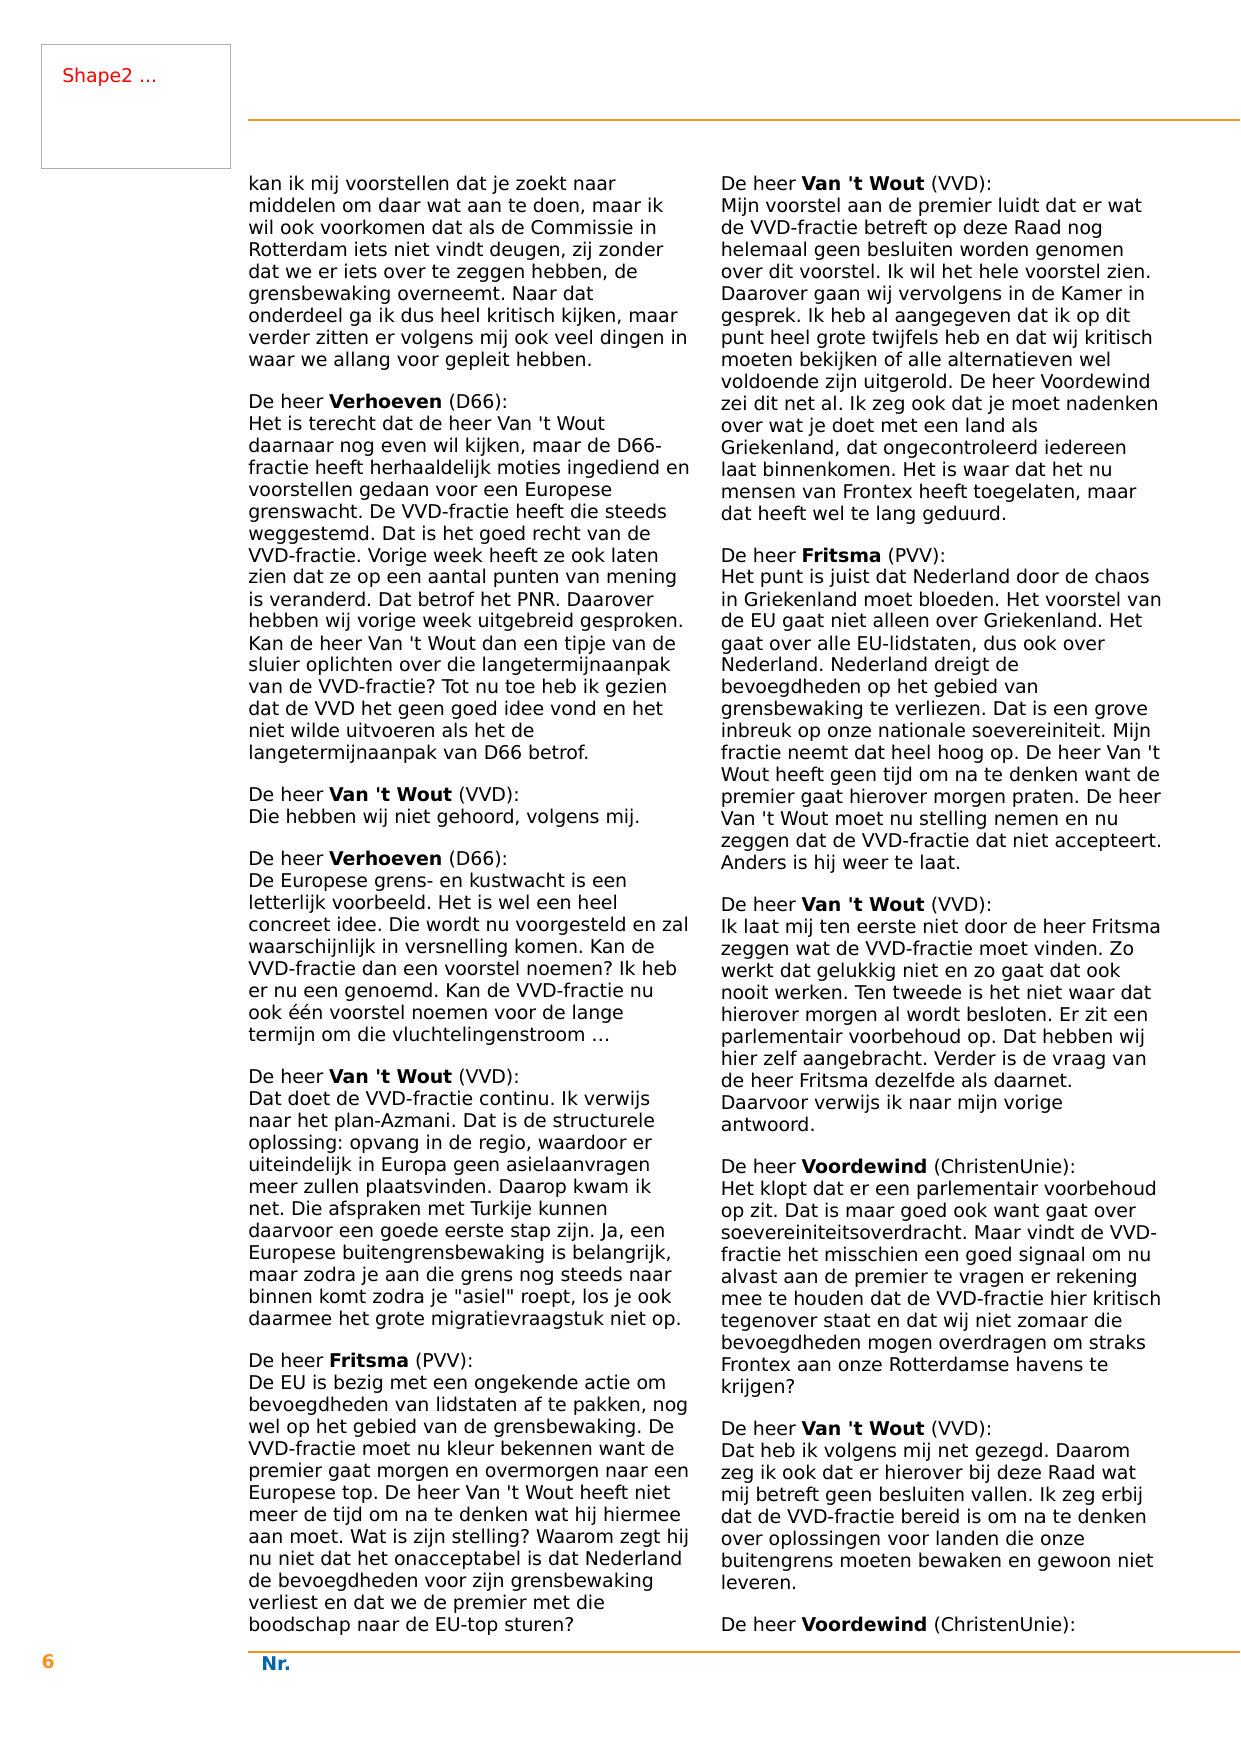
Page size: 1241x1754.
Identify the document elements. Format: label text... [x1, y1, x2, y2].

text De heer Verhoeven (D66): [248, 848, 691, 870]
text De heer Van 't Wout (VVD): [248, 1066, 691, 1088]
text De EU is bezig met een ongekende actie om bevoegdheden van lidstaten af te pakken, nog wel op het gebied van de grensbewaking. De VVD-fractie moet nu kleur bekennen want de premier gaat morgen en overmorgen naar een Europese top. De heer Van 't Wout heeft niet meer de tijd om na te denken wat hij hiermee aan moet. Wat is zijn stelling? Waarom zegt hij nu niet dat het onacceptabel is dat Nederland de bevoegdheden voor zijn grensbewaking verliest en dat we de premier met die boodschap naar de EU-top sturen? [248, 1372, 691, 1636]
text Dat doet de VVD-fractie continu. Ik verwijs naar het plan-Azmani. Dat is de structurele oplossing: opvang in de regio, waardoor er uiteindelijk in Europa geen asielaanvragen meer zullen plaatsvinden. Daarop kwam ik net. Die afspraken met Turkije kunnen daarvoor een goede eerste stap zijn. Ja, een Europese buitengrensbewaking is belangrijk, maar zodra je aan die grens nog steeds naar binnen komt zodra je "asiel" roept, los je ook daarmee het grote migratievraagstuk niet op. [248, 1088, 691, 1330]
text De heer Van 't Wout (VVD): [721, 1418, 1163, 1440]
text De heer Fritsma (PVV): [721, 544, 1163, 566]
text Mijn voorstel aan de premier luidt dat er wat de VVD-fractie betreft op deze Raad nog helemaal geen besluiten worden genomen over dit voorstel. Ik wil het hele voorstel zien. Daarover gaan wij vervolgens in de Kamer in gesprek. Ik heb al aangegeven dat ik op dit punt heel grote twijfels heb en dat wij kritisch moeten bekijken of alle alternatieven wel voldoende zijn uitgerold. De heer Voordewind zei dit net al. Ik zeg ook dat je moet nadenken over wat je doet met een land als Griekenland, dat ongecontroleerd iedereen laat binnenkomen. Het is waar dat het nu mensen van Frontex heeft toegelaten, maar dat heeft wel te lang geduurd. [721, 195, 1163, 524]
text kan ik mij voorstellen dat je zoekt naar middelen om daar wat aan te doen, maar ik wil ook voorkomen dat als de Commissie in Rotterdam iets niet vindt deugen, zij zonder dat we er iets over te zeggen hebben, de grensbewaking overneemt. Naar dat onderdeel ga ik dus heel kritisch kijken, maar verder zitten er volgens mij ook veel dingen in waar we allang voor gepleit hebben. [248, 173, 691, 371]
text Het klopt dat er een parlementair voorbehoud op zit. Dat is maar goed ook want gaat over soevereiniteitsoverdracht. Maar vindt de VVD-fractie het misschien een goed signaal om nu alvast aan de premier te vragen er rekening mee te houden dat de VVD-fractie hier kritisch tegenover staat en dat wij niet zomaar die bevoegdheden mogen overdragen om straks Frontex aan onze Rotterdamse havens te krijgen? [721, 1178, 1163, 1398]
text Het punt is juist dat Nederland door de chaos in Griekenland moet bloeden. Het voorstel van de EU gaat niet alleen over Griekenland. Het gaat over alle EU-lidstaten, dus ook over Nederland. Nederland dreigt de bevoegdheden op het gebied van grensbewaking te verliezen. Dat is een grove inbreuk op onze nationale soevereiniteit. Mijn fractie neemt dat heel hoog op. De heer Van 't Wout heeft geen tijd om na te denken want de premier gaat hierover morgen praten. De heer Van 't Wout moet nu stelling nemen en nu zeggen dat de VVD-fractie dat niet accepteert. Anders is hij weer te laat. [721, 566, 1163, 874]
text Het is terecht dat de heer Van 't Wout daarnaar nog even wil kijken, maar de D66-fractie heeft herhaaldelijk moties ingediend en voorstellen gedaan voor een Europese grenswacht. De VVD-fractie heeft die steeds weggestemd. Dat is het goed recht van de VVD-fractie. Vorige week heeft ze ook laten zien dat ze op een aantal punten van mening is veranderd. Dat betrof het PNR. Daarover hebben wij vorige week uitgebreid gesproken. Kan de heer Van 't Wout dan een tipje van de sluier oplichten over die langetermijnaanpak van de VVD-fractie? Tot nu toe heb ik gezien dat de VVD het geen goed idee vond en het niet wilde uitvoeren als het de langetermijnaanpak van D66 betrof. [248, 413, 691, 764]
text De heer Voordewind (ChristenUnie): [721, 1156, 1163, 1178]
text Dat heb ik volgens mij net gezegd. Daarom zeg ik ook dat er hierover bij deze Raad wat mij betreft geen besluiten vallen. Ik zeg erbij dat de VVD-fractie bereid is om na te denken over oplossingen voor landen die onze buitengrens moeten bewaken en gewoon niet leveren. [721, 1440, 1163, 1593]
text De heer Voordewind (ChristenUnie): [721, 1613, 1163, 1636]
text Ik laat mij ten eerste niet door de heer Fritsma zeggen wat de VVD-fractie moet vinden. Zo werkt dat gelukkig niet en zo gaat dat ook nooit werken. Ten tweede is het niet waar dat hierover morgen al wordt besloten. Er zit een parlementair voorbehoud op. Dat hebben wij hier zelf aangebracht. Verder is de vraag van de heer Fritsma dezelfde als daarnet. Daarvoor verwijs ik naar mijn vorige antwoord. [721, 916, 1163, 1136]
text De heer Van 't Wout (VVD): [721, 173, 1163, 195]
text De heer Van 't Wout (VVD): [248, 784, 691, 806]
text De heer Fritsma (PVV): [248, 1350, 691, 1372]
text De heer Verhoeven (D66): [248, 391, 691, 413]
text De heer Van 't Wout (VVD): [721, 894, 1163, 916]
text Die hebben wij niet gehoord, volgens mij. [248, 806, 691, 828]
text De Europese grens- en kustwacht is een letterlijk voorbeeld. Het is wel een heel concreet idee. Die wordt nu voorgesteld en zal waarschijnlijk in versnelling komen. Kan de VVD-fractie dan een voorstel noemen? Ik heb er nu een genoemd. Kan de VVD-fractie nu ook één voorstel noemen voor de lange termijn om die vluchtelingenstroom … [248, 870, 691, 1046]
